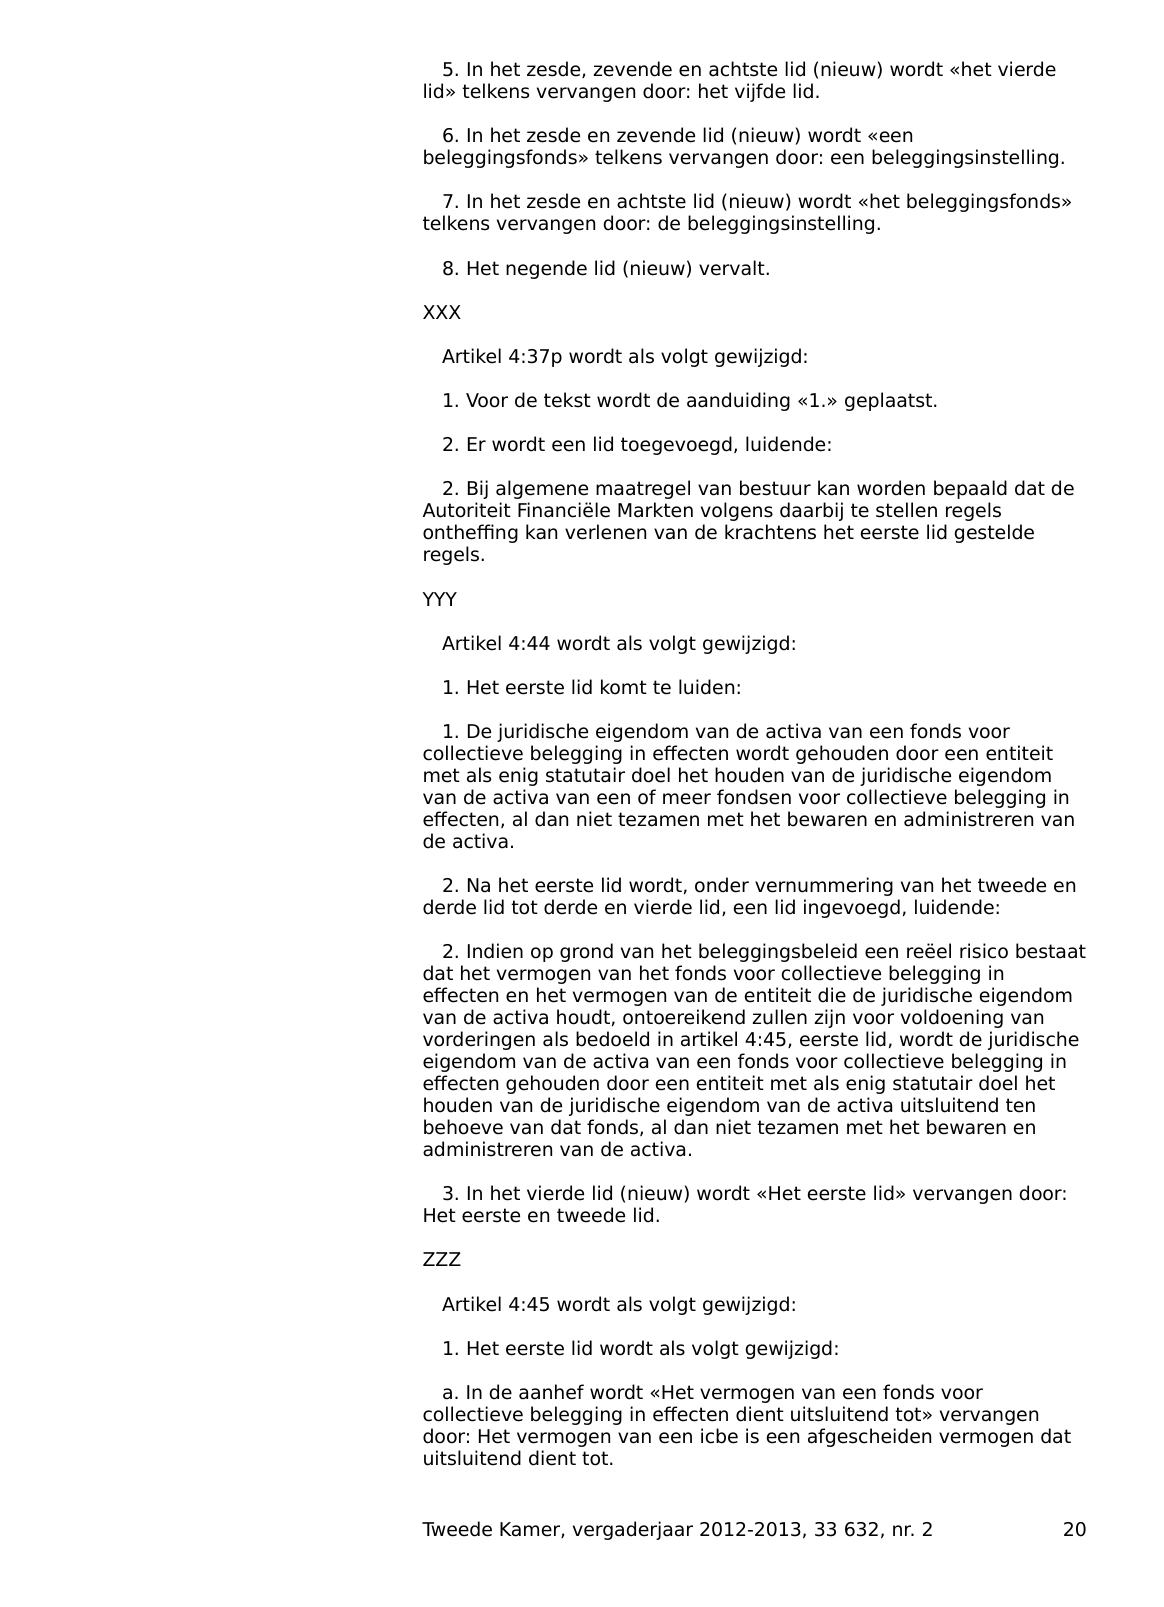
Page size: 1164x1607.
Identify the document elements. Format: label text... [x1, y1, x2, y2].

text 3. In het vierde lid (nieuw) wordt «Het eerste lid» vervangen door: Het eerste en tweede lid. [422, 1183, 1087, 1227]
text XXX [422, 302, 1087, 324]
text 1. Voor de tekst wordt de aanduiding «1.» geplaatst. [422, 390, 1087, 412]
text 2. Indien op grond van het beleggingsbeleid een reëel risico bestaat dat het vermogen van het fonds voor collectieve belegging in effecten en het vermogen van de entiteit die de juridische eigendom van de activa houdt, ontoereikend zullen zijn voor voldoening van vorderingen als bedoeld in artikel 4:45, eerste lid, wordt de juridische eigendom van de activa van een fonds voor collectieve belegging in effecten gehouden door een entiteit met als enig statutair doel het houden van de juridische eigendom van de activa uitsluitend ten behoeve van dat fonds, al dan niet tezamen met het bewaren en administreren van de activa. [422, 941, 1087, 1161]
text 2. Bij algemene maatregel van bestuur kan worden bepaald dat de Autoriteit Financiële Markten volgens daarbij te stellen regels ontheffing kan verlenen van de krachtens het eerste lid gestelde regels. [422, 478, 1087, 566]
text Artikel 4:37p wordt als volgt gewijzigd: [422, 346, 1087, 368]
text 7. In het zesde en achtste lid (nieuw) wordt «het beleggingsfonds» telkens vervangen door: de beleggingsinstelling. [422, 191, 1087, 235]
text 1. De juridische eigendom van de activa van een fonds voor collectieve belegging in effecten wordt gehouden door een entiteit met als enig statutair doel het houden van de juridische eigendom van de activa van een of meer fondsen voor collectieve belegging in effecten, al dan niet tezamen met het bewaren en administreren van de activa. [422, 721, 1087, 853]
text YYY [422, 588, 1087, 610]
text a. In de aanhef wordt «Het vermogen van een fonds voor collectieve belegging in effecten dient uitsluitend tot» vervangen door: Het vermogen van een icbe is een afgescheiden vermogen dat uitsluitend dient tot. [422, 1382, 1087, 1470]
text 6. In het zesde en zevende lid (nieuw) wordt «een beleggingsfonds» telkens vervangen door: een beleggingsinstelling. [422, 125, 1087, 169]
text 2. Er wordt een lid toegevoegd, luidende: [422, 434, 1087, 456]
text 8. Het negende lid (nieuw) vervalt. [422, 257, 1087, 279]
text 1. Het eerste lid komt te luiden: [422, 677, 1087, 699]
text 2. Na het eerste lid wordt, onder vernummering van het tweede en derde lid tot derde en vierde lid, een lid ingevoegd, luidende: [422, 875, 1087, 919]
text 5. In het zesde, zevende en achtste lid (nieuw) wordt «het vierde lid» telkens vervangen door: het vijfde lid. [422, 59, 1087, 103]
text Artikel 4:44 wordt als volgt gewijzigd: [422, 633, 1087, 654]
text 1. Het eerste lid wordt als volgt gewijzigd: [422, 1338, 1087, 1359]
text Artikel 4:45 wordt als volgt gewijzigd: [422, 1293, 1087, 1315]
text ZZZ [422, 1249, 1087, 1271]
